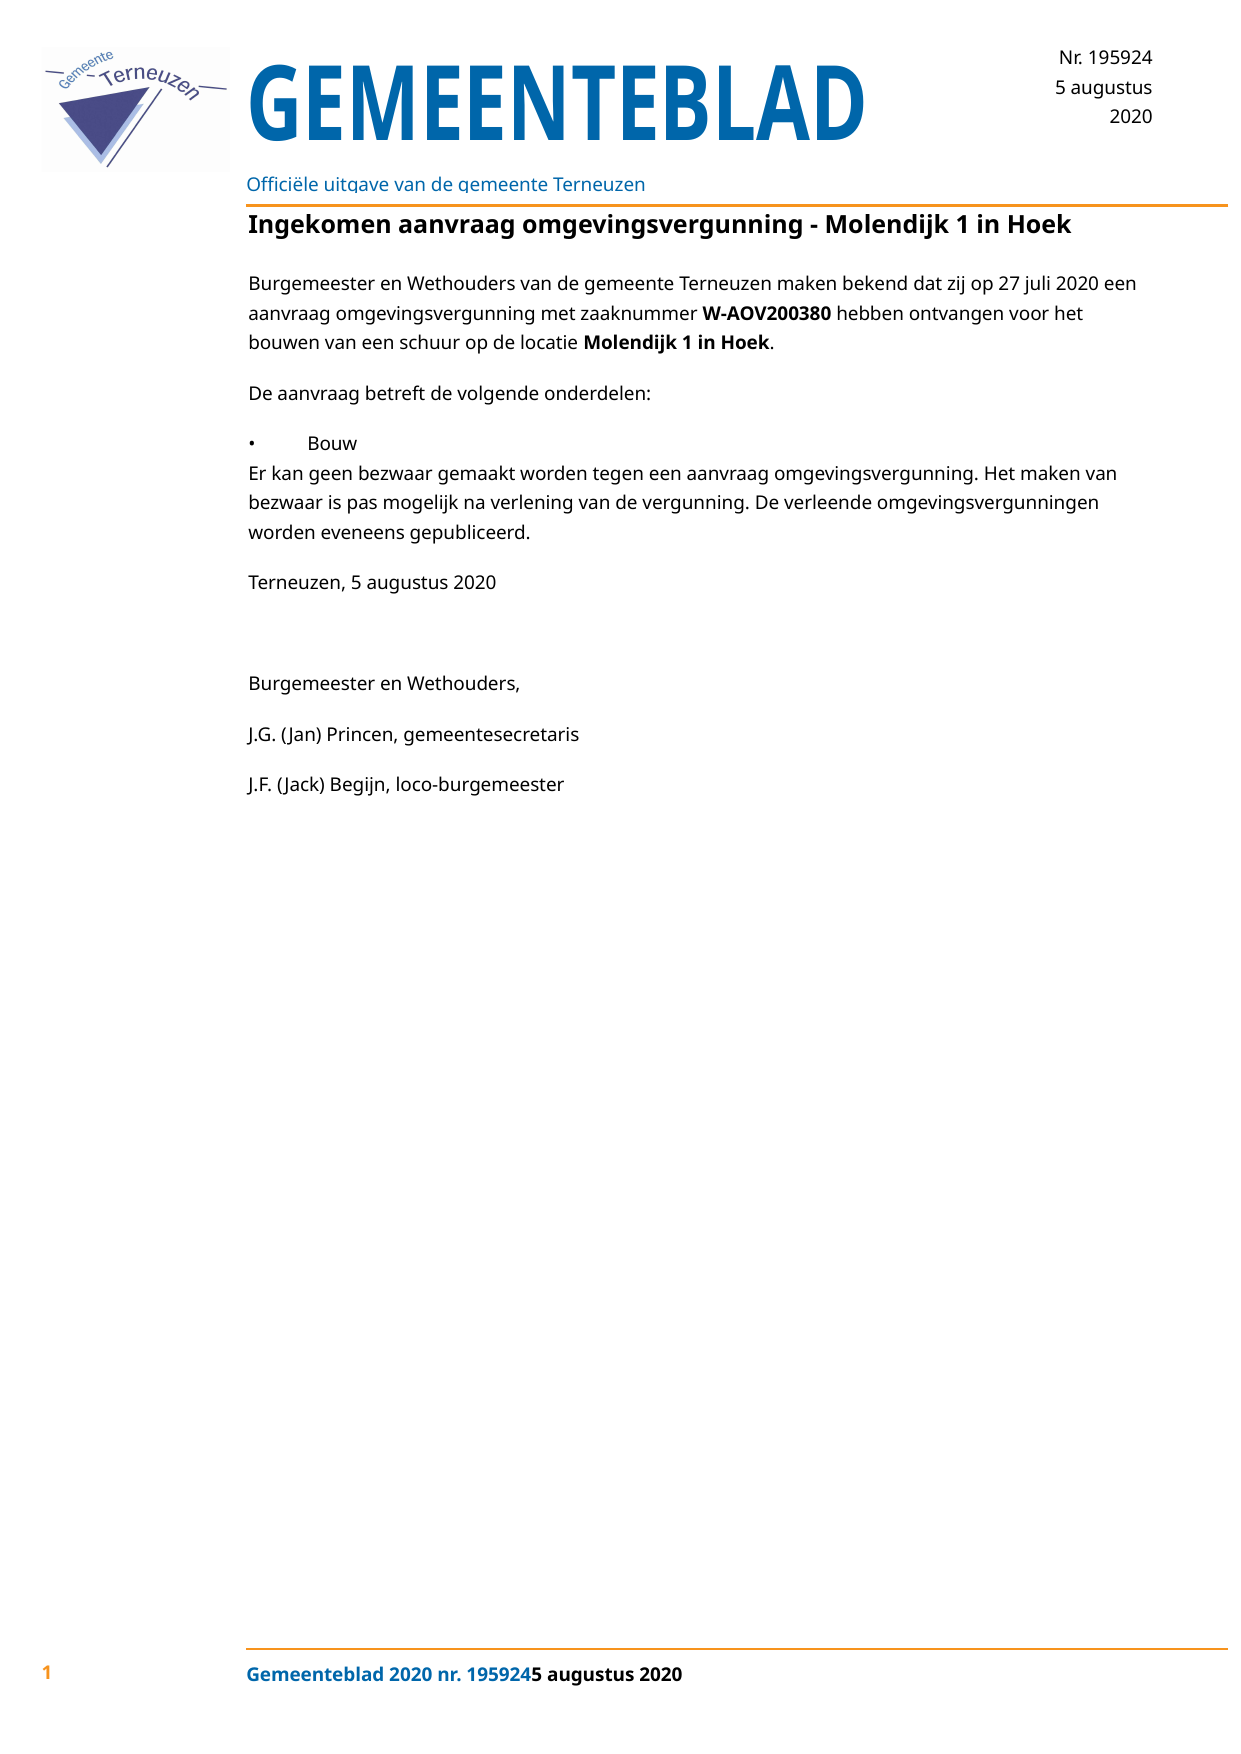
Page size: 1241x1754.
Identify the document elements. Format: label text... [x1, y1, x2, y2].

text Burgemeester en Wethouders van de gemeente Terneuzen maken bekend dat zij op 27 juli 2020 een aanvraag omgevingsvergunning met zaaknummer W-AOV200380 hebben ontvangen voor het bouwen van een schuur op de locatie Molendijk 1 in Hoek. [248, 270, 1152, 355]
text J.F. (Jack) Begijn, loco-burgemeester [248, 771, 1152, 797]
text Ingekomen aanvraag omgevingsvergunning - Molendijk 1 in Hoek [248, 207, 1152, 241]
picture [41, 47, 231, 172]
text Terneuzen, 5 augustus 2020 [248, 569, 1152, 595]
list Bouw [248, 430, 1152, 456]
text Er kan geen bezwaar gemaakt worden tegen een aanvraag omgevingsvergunning. Het maken van bezwaar is pas mogelijk na verlening van de vergunning. De verleende omgevingsvergunningen worden eveneens gepubliceerd. [248, 460, 1152, 545]
text De aanvraag betreft de volgende onderdelen: [248, 380, 1152, 406]
text J.G. (Jan) Princen, gemeentesecretaris [248, 721, 1152, 746]
text Burgemeester en Wethouders, [248, 670, 1152, 696]
